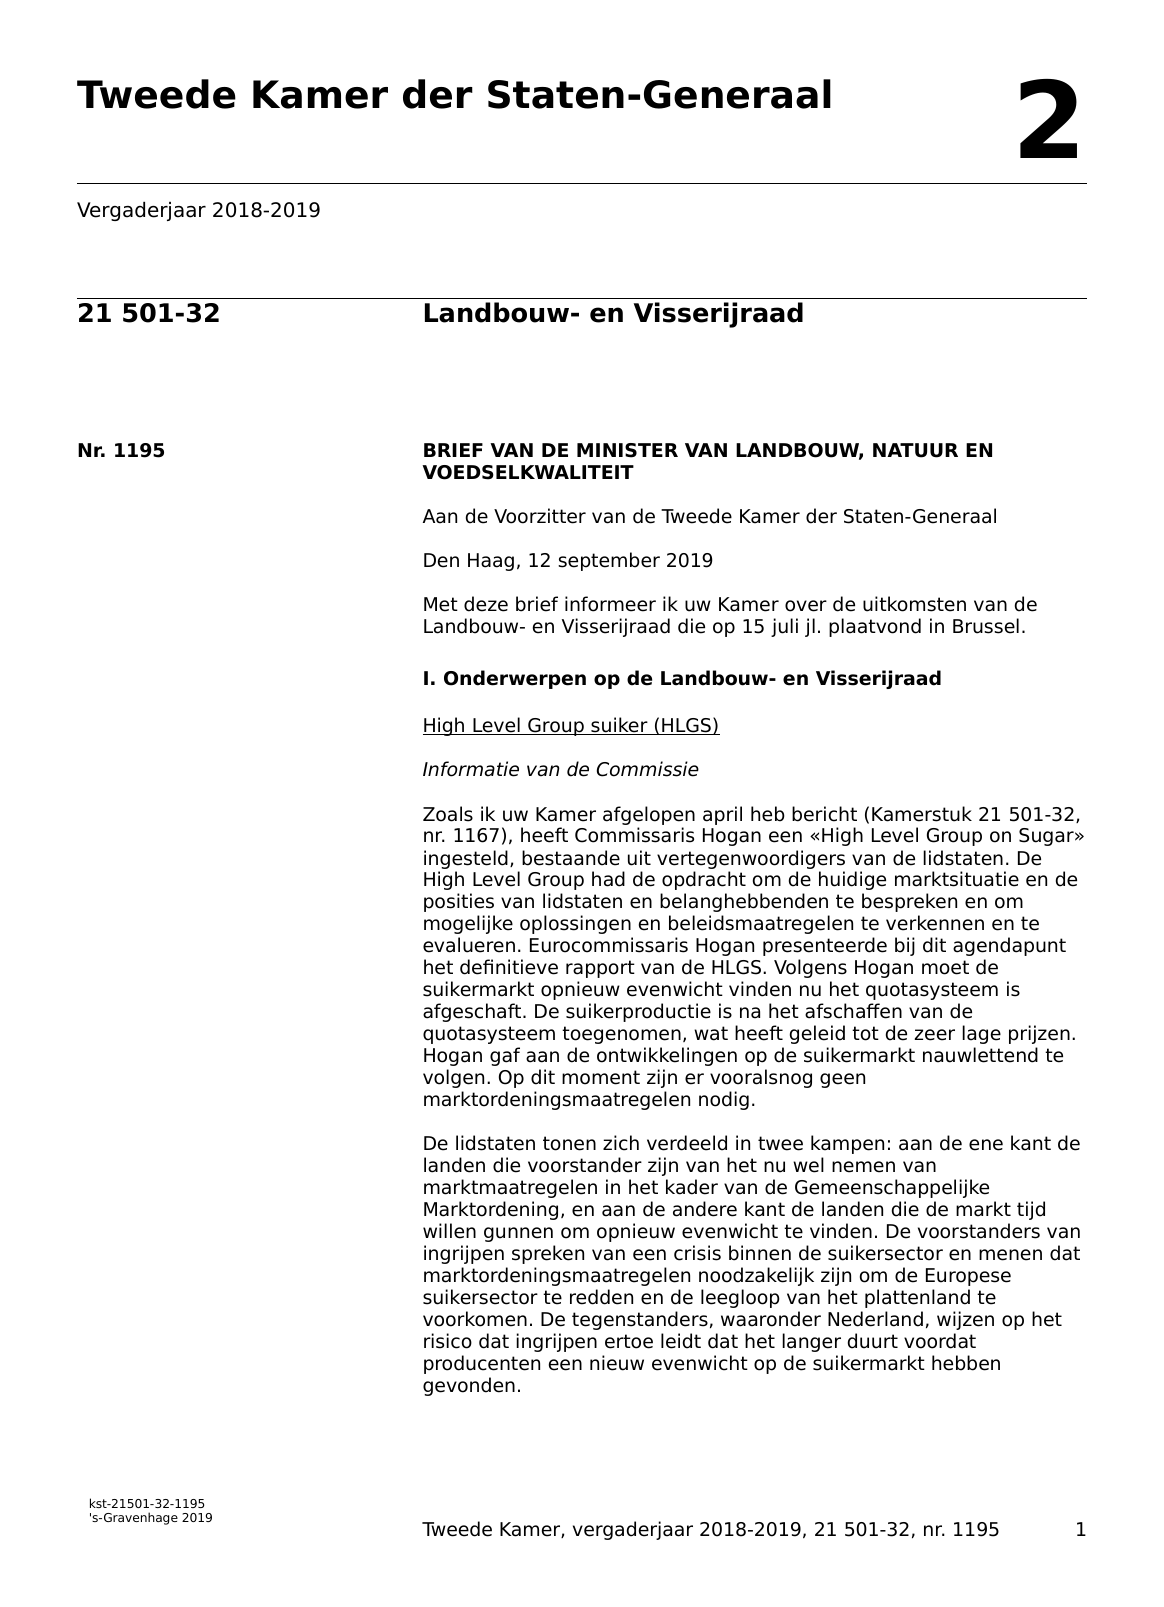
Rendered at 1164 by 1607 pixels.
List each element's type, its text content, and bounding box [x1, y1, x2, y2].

subtitle Nr. 1195 BRIEF VAN DE MINISTER VAN LANDBOUW, NATUUR EN VOEDSELKWALITEIT [77, 440, 1087, 484]
text Met deze brief informeer ik uw Kamer over de uitkomsten van de Landbouw- en Visserijraad die op 15 juli jl. plaatvond in Brussel. [422, 594, 1087, 638]
subtitle 21 501-32 Landbouw- en Visserijraad [77, 299, 1087, 329]
subtitle High Level Group suiker (HLGS) [422, 715, 1087, 737]
text Aan de Voorzitter van de Tweede Kamer der Staten-Generaal [422, 506, 1087, 528]
text kst-21501-32-1195 [88, 1497, 323, 1511]
text 's-Gravenhage 2019 [88, 1511, 323, 1525]
table_header 2 [886, 59, 1087, 183]
text Den Haag, 12 september 2019 [422, 550, 1087, 572]
text De lidstaten tonen zich verdeeld in twee kampen: aan de ene kant de landen die voorstander zijn van het nu wel nemen van marktmaatregelen in het kader van de Gemeenschappelijke Marktordening, en aan de andere kant de landen die de markt tijd willen gunnen om opnieuw evenwicht te vinden. De voorstanders van ingrijpen spreken van een crisis binnen de suikersector en menen dat marktordeningsmaatregelen noodzakelijk zijn om de Europese suikersector te redden en de leegloop van het plattenland te voorkomen. De tegenstanders, waaronder Nederland, wijzen op het risico dat ingrijpen ertoe leidt dat het langer duurt voordat producenten een nieuw evenwicht op de suikermarkt hebben gevonden. [422, 1133, 1087, 1397]
text Zoals ik uw Kamer afgelopen april heb bericht (Kamerstuk 21 501-32, nr. 1167), heeft Commissaris Hogan een «High Level Group on Sugar» ingesteld, bestaande uit vertegenwoordigers van de lidstaten. De High Level Group had de opdracht om de huidige marktsituatie en de posities van lidstaten en belanghebbenden te bespreken en om mogelijke oplossingen en beleidsmaatregelen te verkennen en te evalueren. Eurocommissaris Hogan presenteerde bij dit agendapunt het definitieve rapport van de HLGS. Volgens Hogan moet de suikermarkt opnieuw evenwicht vinden nu het quotasysteem is afgeschaft. De suikerproductie is na het afschaffen van de quotasysteem toegenomen, wat heeft geleid tot de zeer lage prijzen. Hogan gaf aan de ontwikkelingen op de suikermarkt nauwlettend te volgen. Op dit moment zijn er vooralsnog geen marktordeningsmaatregelen nodig. [422, 803, 1087, 1111]
text Informatie van de Commissie [422, 759, 1087, 781]
subtitle I. Onderwerpen op de Landbouw- en Visserijraad [422, 668, 1087, 690]
table_header Tweede Kamer der Staten-Generaal [77, 59, 886, 183]
table_cell Vergaderjaar 2018-2019 [77, 184, 1087, 298]
